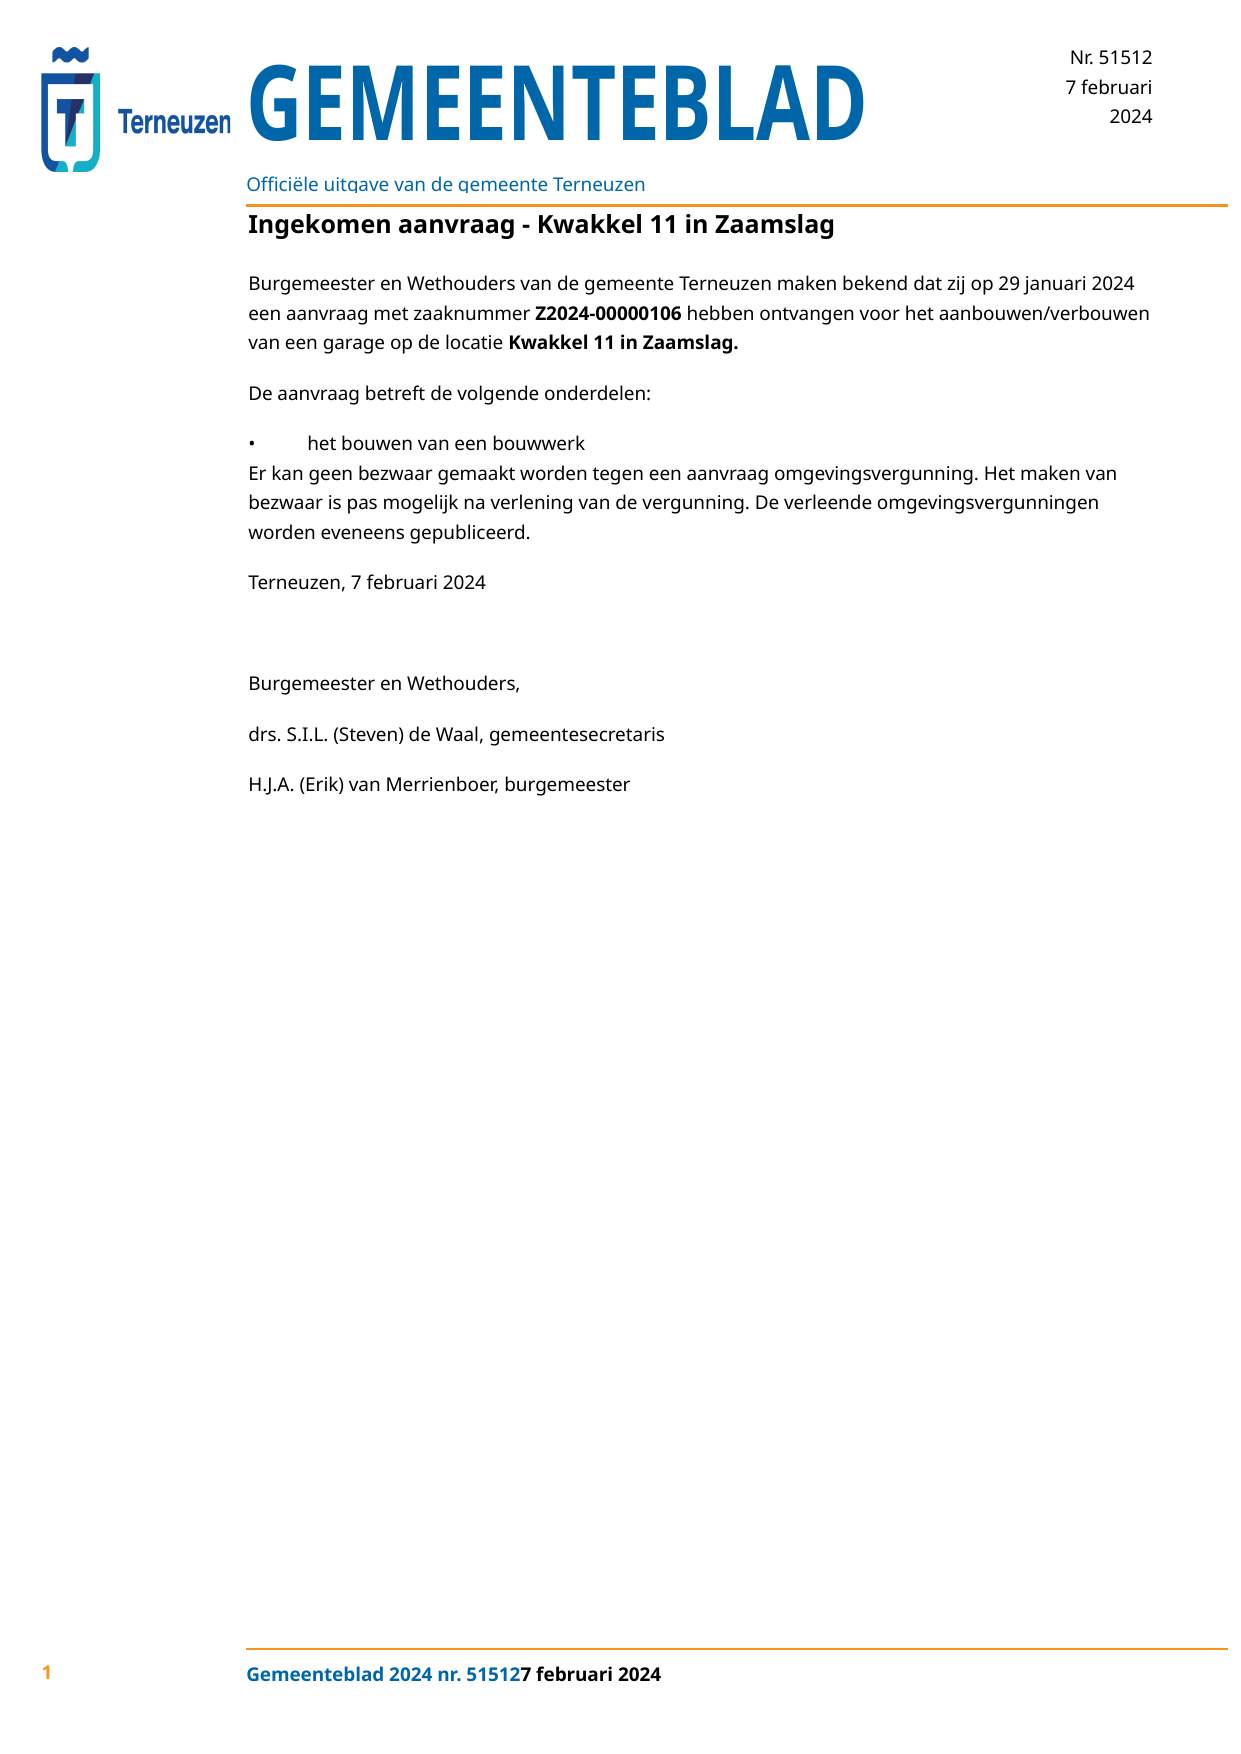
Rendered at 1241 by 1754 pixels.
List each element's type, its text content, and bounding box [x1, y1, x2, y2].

text Terneuzen, 7 februari 2024 [248, 569, 1152, 595]
picture [41, 47, 231, 172]
text Er kan geen bezwaar gemaakt worden tegen een aanvraag omgevingsvergunning. Het maken van bezwaar is pas mogelijk na verlening van de vergunning. De verleende omgevingsvergunningen worden eveneens gepubliceerd. [248, 460, 1152, 545]
text Burgemeester en Wethouders van de gemeente Terneuzen maken bekend dat zij op 29 januari 2024 een aanvraag met zaaknummer Z2024-00000106 hebben ontvangen voor het aanbouwen/verbouwen van een garage op de locatie Kwakkel 11 in Zaamslag. [248, 270, 1152, 355]
text H.J.A. (Erik) van Merrienboer, burgemeester [248, 771, 1152, 797]
text Burgemeester en Wethouders, [248, 670, 1152, 696]
text Ingekomen aanvraag - Kwakkel 11 in Zaamslag [248, 207, 1152, 241]
text drs. S.I.L. (Steven) de Waal, gemeentesecretaris [248, 721, 1152, 746]
text De aanvraag betreft de volgende onderdelen: [248, 380, 1152, 406]
list het bouwen van een bouwwerk [248, 430, 1152, 456]
